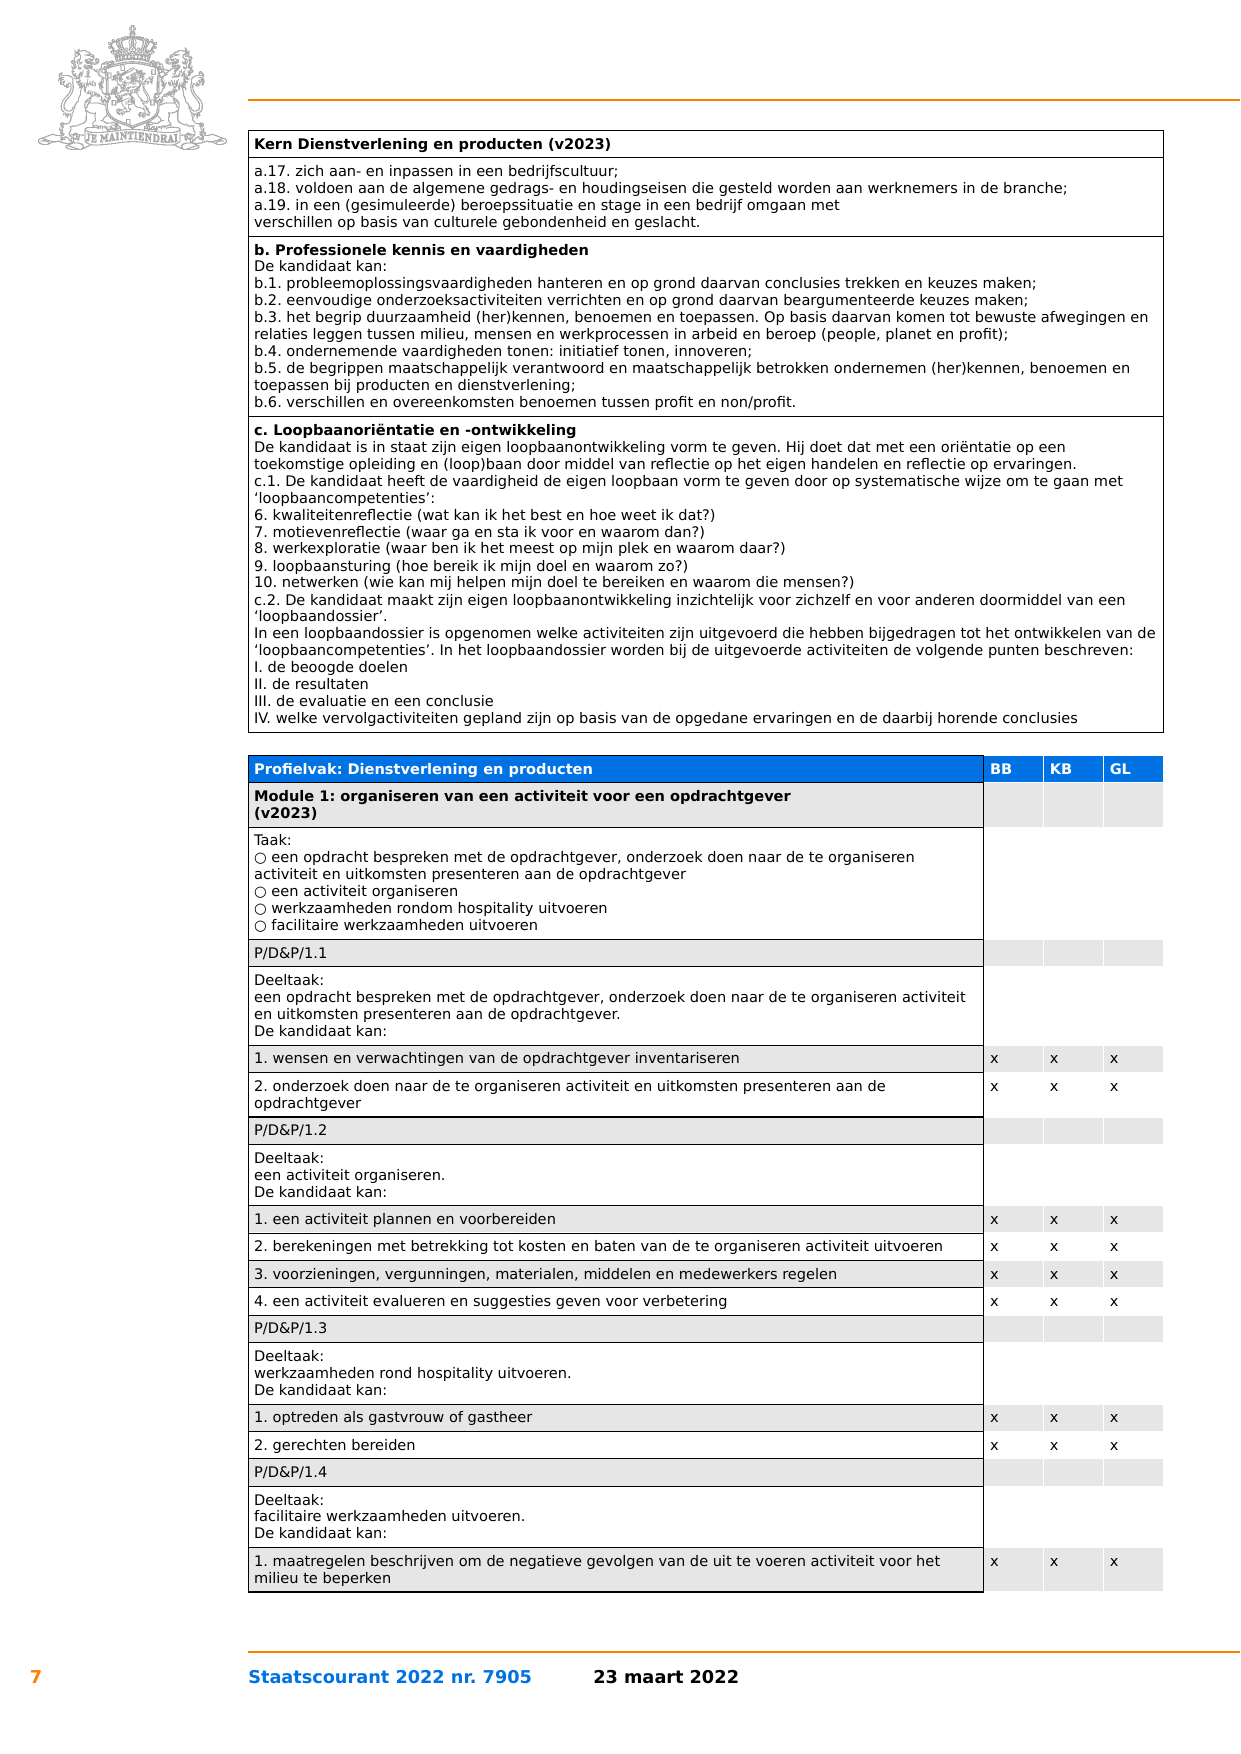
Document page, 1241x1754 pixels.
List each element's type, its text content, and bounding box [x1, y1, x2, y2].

table_cell [1104, 967, 1163, 1044]
table_cell Taak: ○ een opdracht bespreken met de opdrachtgever, onderzoek doen naar de te organiseren activiteit en uitkomsten presenteren aan de opdrachtgever ○ een activiteit organiseren ○ werkzaamheden rondom hospitality uitvoeren ○ facilitaire werkzaamheden uitvoeren [249, 828, 983, 939]
table_cell 1. een activiteit plannen en voorbereiden [249, 1206, 983, 1232]
table_cell [1104, 1487, 1163, 1547]
table_cell [1104, 783, 1163, 827]
table_cell Deeltaak: een opdracht bespreken met de opdrachtgever, onderzoek doen naar de te organiseren activiteit en uitkomsten presenteren aan de opdrachtgever. De kandidaat kan: [249, 967, 983, 1044]
table_cell [1044, 1316, 1103, 1342]
table_cell [984, 967, 1043, 1044]
picture [38, 25, 227, 150]
table_cell x [1044, 1548, 1103, 1591]
table_cell Deeltaak: facilitaire werkzaamheden uitvoeren. De kandidaat kan: [249, 1487, 983, 1547]
table_cell x [1104, 1261, 1163, 1287]
table_cell [984, 1487, 1043, 1547]
table_cell 2. berekeningen met betrekking tot kosten en baten van de te organiseren activiteit uitvoeren [249, 1234, 983, 1260]
table_cell x [1044, 1234, 1103, 1260]
table_cell [984, 1343, 1043, 1403]
table_cell [1104, 1145, 1163, 1205]
table_cell x [1044, 1261, 1103, 1287]
table_cell x [1104, 1288, 1163, 1315]
table_cell 1. wensen en verwachtingen van de opdrachtgever inventariseren [249, 1046, 983, 1072]
table_header KB [1044, 756, 1103, 782]
table_cell 3. voorzieningen, vergunningen, materialen, middelen en medewerkers regelen [249, 1261, 983, 1287]
table_cell [984, 783, 1043, 827]
table_cell x [1044, 1206, 1103, 1232]
table_cell x [1044, 1405, 1103, 1431]
table_cell P/D&P/1.1 [249, 940, 983, 966]
table_cell [1044, 1459, 1103, 1486]
table_cell x [1044, 1288, 1103, 1315]
table_cell 2. gerechten bereiden [249, 1432, 983, 1458]
table_cell [1104, 940, 1163, 966]
table_cell c. Loopbaanoriëntatie en -ontwikkeling De kandidaat is in staat zijn eigen loopbaanontwikkeling vorm te geven. Hij doet dat met een oriëntatie op een toekomstige opleiding en (loop)baan door middel van reflectie op het eigen handelen en reflectie op ervaringen. c.1. De kandidaat heeft de vaardigheid de eigen loopbaan vorm te geven door op systematische wijze om te gaan met ‘loopbaancompetenties’: 6. kwaliteitenreflectie (wat kan ik het best en hoe weet ik dat?) 7. motievenreflectie (waar ga en sta ik voor en waarom dan?) 8. werkexploratie (waar ben ik het meest op mijn plek en waarom daar?) 9. loopbaansturing (hoe bereik ik mijn doel en waarom zo?) 10. netwerken (wie kan mij helpen mijn doel te bereiken en waarom die mensen?) c.2. De kandidaat maakt zijn eigen loopbaanontwikkeling inzichtelijk voor zichzelf en voor anderen doormiddel van een ‘loopbaandossier’. In een loopbaandossier is opgenomen welke activiteiten zijn uitgevoerd die hebben bijgedragen tot het ontwikkelen van de ‘loopbaancompetenties’. In het loopbaandossier worden bij de uitgevoerde activiteiten de volgende punten beschreven: I. de beoogde doelen II. de resultaten III. de evaluatie en een conclusie IV. welke vervolgactiviteiten gepland zijn op basis van de opgedane ervaringen en de daarbij horende conclusies [249, 417, 1163, 732]
table_cell [1044, 783, 1103, 827]
table_cell x [1104, 1405, 1163, 1431]
table_cell x [984, 1073, 1043, 1116]
table_cell [984, 1145, 1043, 1205]
table_cell Deeltaak: een activiteit organiseren. De kandidaat kan: [249, 1145, 983, 1205]
table_cell [1044, 1343, 1103, 1403]
table_cell [984, 1118, 1043, 1144]
table_cell [1044, 940, 1103, 966]
table_cell P/D&P/1.2 [249, 1118, 983, 1144]
table_cell x [1104, 1234, 1163, 1260]
table_header Profielvak: Dienstverlening en producten [249, 756, 983, 782]
table_cell x [1104, 1432, 1163, 1458]
table_cell x [1104, 1046, 1163, 1072]
table_cell [1044, 967, 1103, 1044]
table_cell [984, 828, 1043, 939]
table_cell [1044, 828, 1103, 939]
table_cell x [1044, 1046, 1103, 1072]
table_cell 1. optreden als gastvrouw of gastheer [249, 1405, 983, 1431]
table_cell [1104, 1459, 1163, 1486]
table_cell a.17. zich aan- en inpassen in een bedrijfscultuur; a.18. voldoen aan de algemene gedrags- en houdingseisen die gesteld worden aan werknemers in de branche; a.19. in een (gesimuleerde) beroepssituatie en stage in een bedrijf omgaan met verschillen op basis van culturele gebondenheid en geslacht. [249, 158, 1163, 236]
table_cell x [984, 1405, 1043, 1431]
table_cell [1044, 1487, 1103, 1547]
table_cell x [984, 1046, 1043, 1072]
table_cell [984, 1316, 1043, 1342]
table_cell x [984, 1234, 1043, 1260]
table_cell x [984, 1288, 1043, 1315]
table_cell x [1044, 1432, 1103, 1458]
table_cell b. Professionele kennis en vaardigheden De kandidaat kan: b.1. probleemoplossingsvaardigheden hanteren en op grond daarvan conclusies trekken en keuzes maken; b.2. eenvoudige onderzoeksactiviteiten verrichten en op grond daarvan beargumenteerde keuzes maken; b.3. het begrip duurzaamheid (her)kennen, benoemen en toepassen. Op basis daarvan komen tot bewuste afwegingen en relaties leggen tussen milieu, mensen en werkprocessen in arbeid en beroep (people, planet en profit); b.4. ondernemende vaardigheden tonen: initiatief tonen, innoveren; b.5. de begrippen maatschappelijk verantwoord en maatschappelijk betrokken ondernemen (her)kennen, benoemen en toepassen bij producten en dienstverlening; b.6. verschillen en overeenkomsten benoemen tussen profit en non/profit. [249, 237, 1163, 416]
table_cell Module 1: organiseren van een activiteit voor een opdrachtgever (v2023) [249, 783, 983, 827]
table_cell P/D&P/1.4 [249, 1459, 983, 1486]
table_header BB [984, 756, 1043, 782]
table_cell [1104, 1343, 1163, 1403]
table_cell [1104, 1316, 1163, 1342]
table_cell [1044, 1118, 1103, 1144]
table_cell [1044, 1145, 1103, 1205]
table_cell 2. onderzoek doen naar de te organiseren activiteit en uitkomsten presenteren aan de opdrachtgever [249, 1073, 983, 1116]
table_cell [1104, 1118, 1163, 1144]
table_cell x [984, 1432, 1043, 1458]
table_header GL [1104, 756, 1163, 782]
table_cell x [1044, 1073, 1103, 1116]
table_cell x [1104, 1206, 1163, 1232]
table_cell P/D&P/1.3 [249, 1316, 983, 1342]
table_header Kern Dienstverlening en producten (v2023) [249, 131, 1163, 157]
table_cell [1104, 828, 1163, 939]
table_cell x [984, 1206, 1043, 1232]
table_cell x [984, 1548, 1043, 1591]
table_cell x [1104, 1073, 1163, 1116]
table_cell 4. een activiteit evalueren en suggesties geven voor verbetering [249, 1288, 983, 1315]
table_cell Deeltaak: werkzaamheden rond hospitality uitvoeren. De kandidaat kan: [249, 1343, 983, 1403]
table_cell 1. maatregelen beschrijven om de negatieve gevolgen van de uit te voeren activiteit voor het milieu te beperken [249, 1548, 983, 1591]
table_cell [984, 940, 1043, 966]
table_cell [984, 1459, 1043, 1486]
table_cell x [984, 1261, 1043, 1287]
table_cell x [1104, 1548, 1163, 1591]
